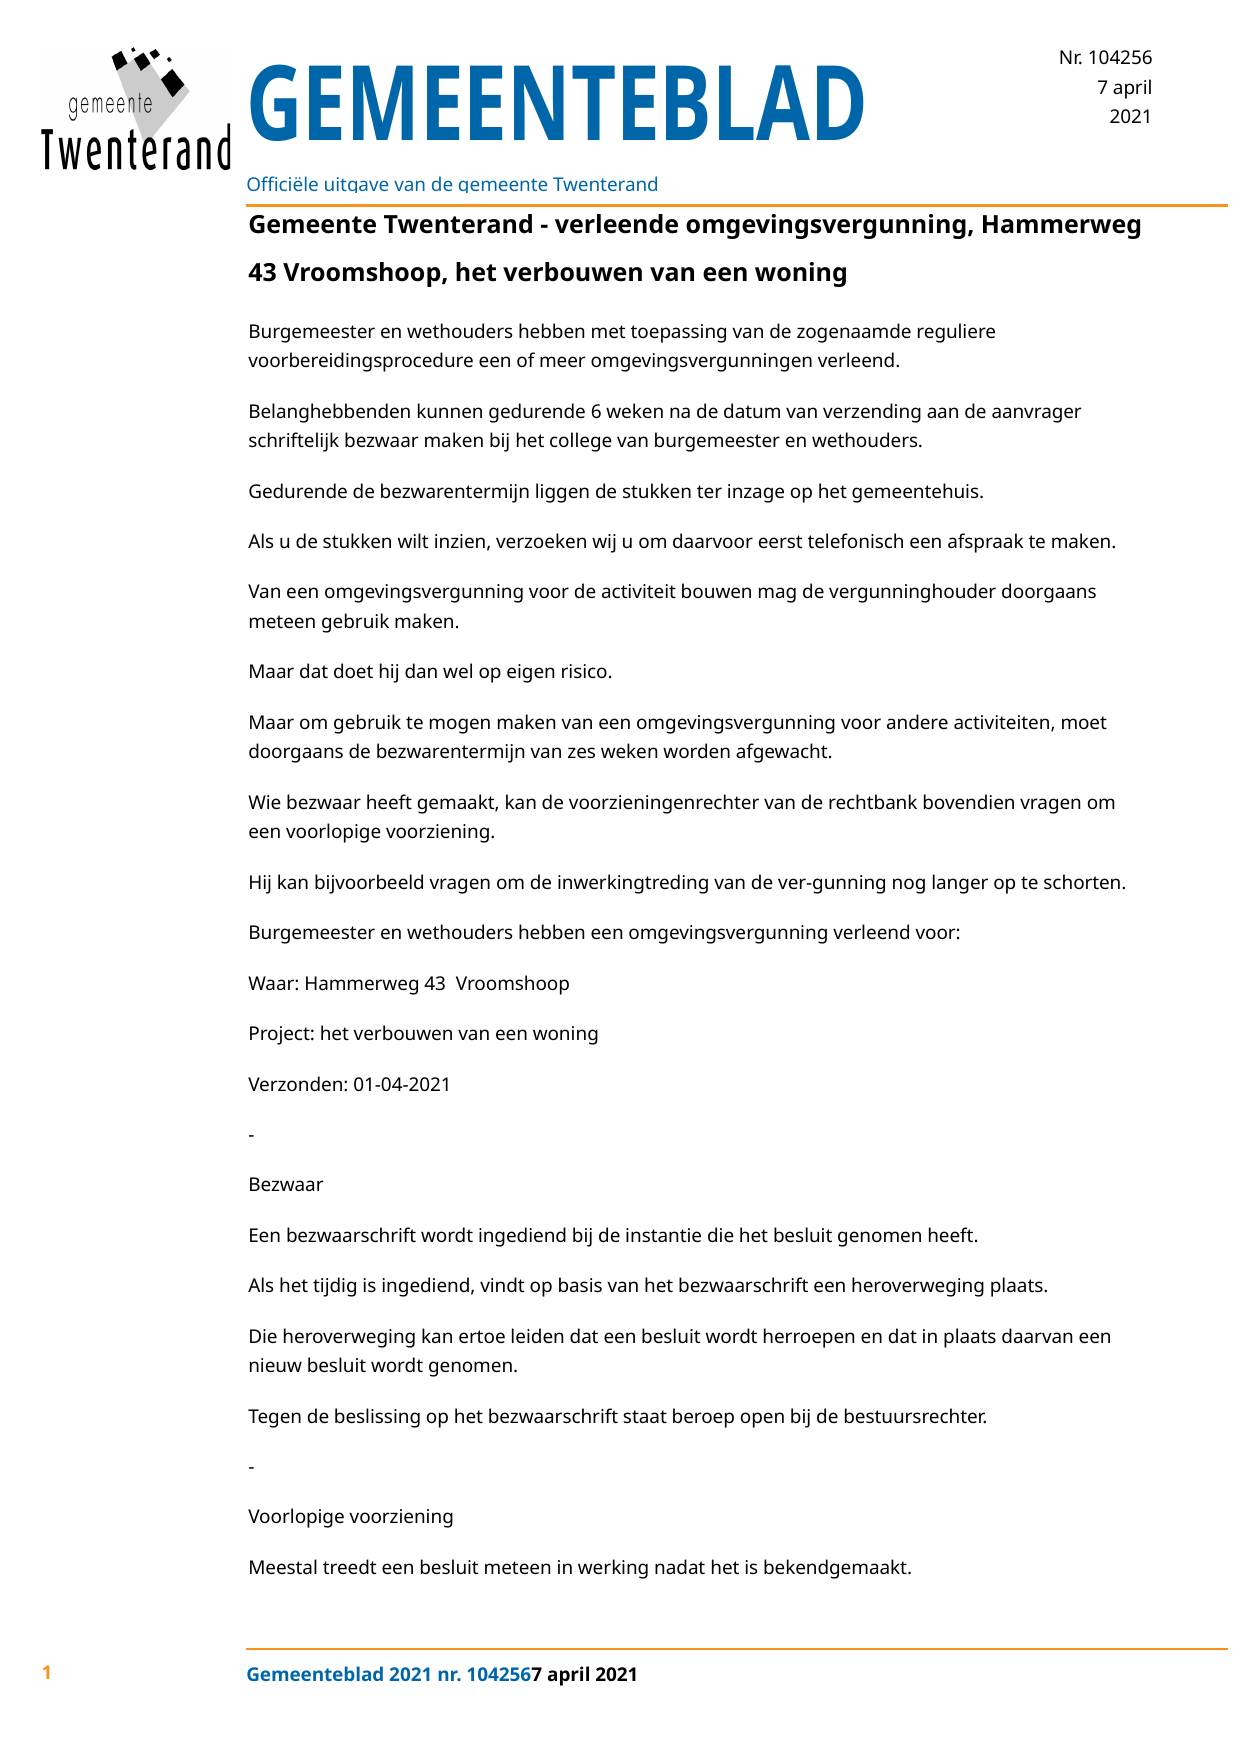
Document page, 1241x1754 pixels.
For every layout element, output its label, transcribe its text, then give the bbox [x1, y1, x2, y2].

text - [248, 1453, 1152, 1479]
text Als het tijdig is ingediend, vindt op basis van het bezwaarschrift een heroverweging plaats. [248, 1272, 1152, 1298]
text Bezwaar [248, 1172, 1152, 1197]
text Maar dat doet hij dan wel op eigen risico. [248, 659, 1152, 684]
text Gemeente Twenterand - verleende omgevingsvergunning, Hammerweg 43 Vroomshoop, het verbouwen van een woning [248, 207, 1152, 288]
text Tegen de beslissing op het bezwaarschrift staat beroep open bij de bestuursrechter. [248, 1403, 1152, 1429]
text Burgemeester en wethouders hebben een omgevingsvergunning verleend voor: [248, 919, 1152, 945]
text Wie bezwaar heeft gemaakt, kan de voorzieningenrechter van de rechtbank bovendien vragen om een voorlopige voorziening. [248, 789, 1152, 844]
text Meestal treedt een besluit meteen in werking nadat het is bekendgemaakt. [248, 1554, 1152, 1580]
text Waar: Hammerweg 43 Vroomshoop [248, 970, 1152, 996]
text Een bezwaarschrift wordt ingediend bij de instantie die het besluit genomen heeft. [248, 1222, 1152, 1248]
text Voorlopige voorziening [248, 1504, 1152, 1529]
text Maar om gebruik te mogen maken van een omgevingsvergunning voor andere activiteiten, moet doorgaans de bezwarentermijn van zes weken worden afgewacht. [248, 709, 1152, 764]
text Burgemeester en wethouders hebben met toepassing van de zogenaamde reguliere voorbereidingsprocedure een of meer omgevingsvergunningen verleend. [248, 318, 1152, 373]
text Hij kan bijvoorbeeld vragen om de inwerkingtreding van de ver-gunning nog langer op te schorten. [248, 869, 1152, 895]
text - [248, 1121, 1152, 1147]
text Van een omgevingsvergunning voor de activiteit bouwen mag de vergunninghouder doorgaans meteen gebruik maken. [248, 579, 1152, 634]
text Die heroverweging kan ertoe leiden dat een besluit wordt herroepen en dat in plaats daarvan een nieuw besluit wordt genomen. [248, 1323, 1152, 1378]
text Gedurende de bezwarentermijn liggen de stukken ter inzage op het gemeentehuis. [248, 478, 1152, 504]
text Als u de stukken wilt inzien, verzoeken wij u om daarvoor eerst telefonisch een afspraak te maken. [248, 528, 1152, 554]
text Belanghebbenden kunnen gedurende 6 weken na de datum van verzending aan de aanvrager schriftelijk bezwaar maken bij het college van burgemeester en wethouders. [248, 398, 1152, 453]
text Project: het verbouwen van een woning [248, 1020, 1152, 1046]
picture [41, 47, 231, 172]
text Verzonden: 01-04-2021 [248, 1071, 1152, 1097]
